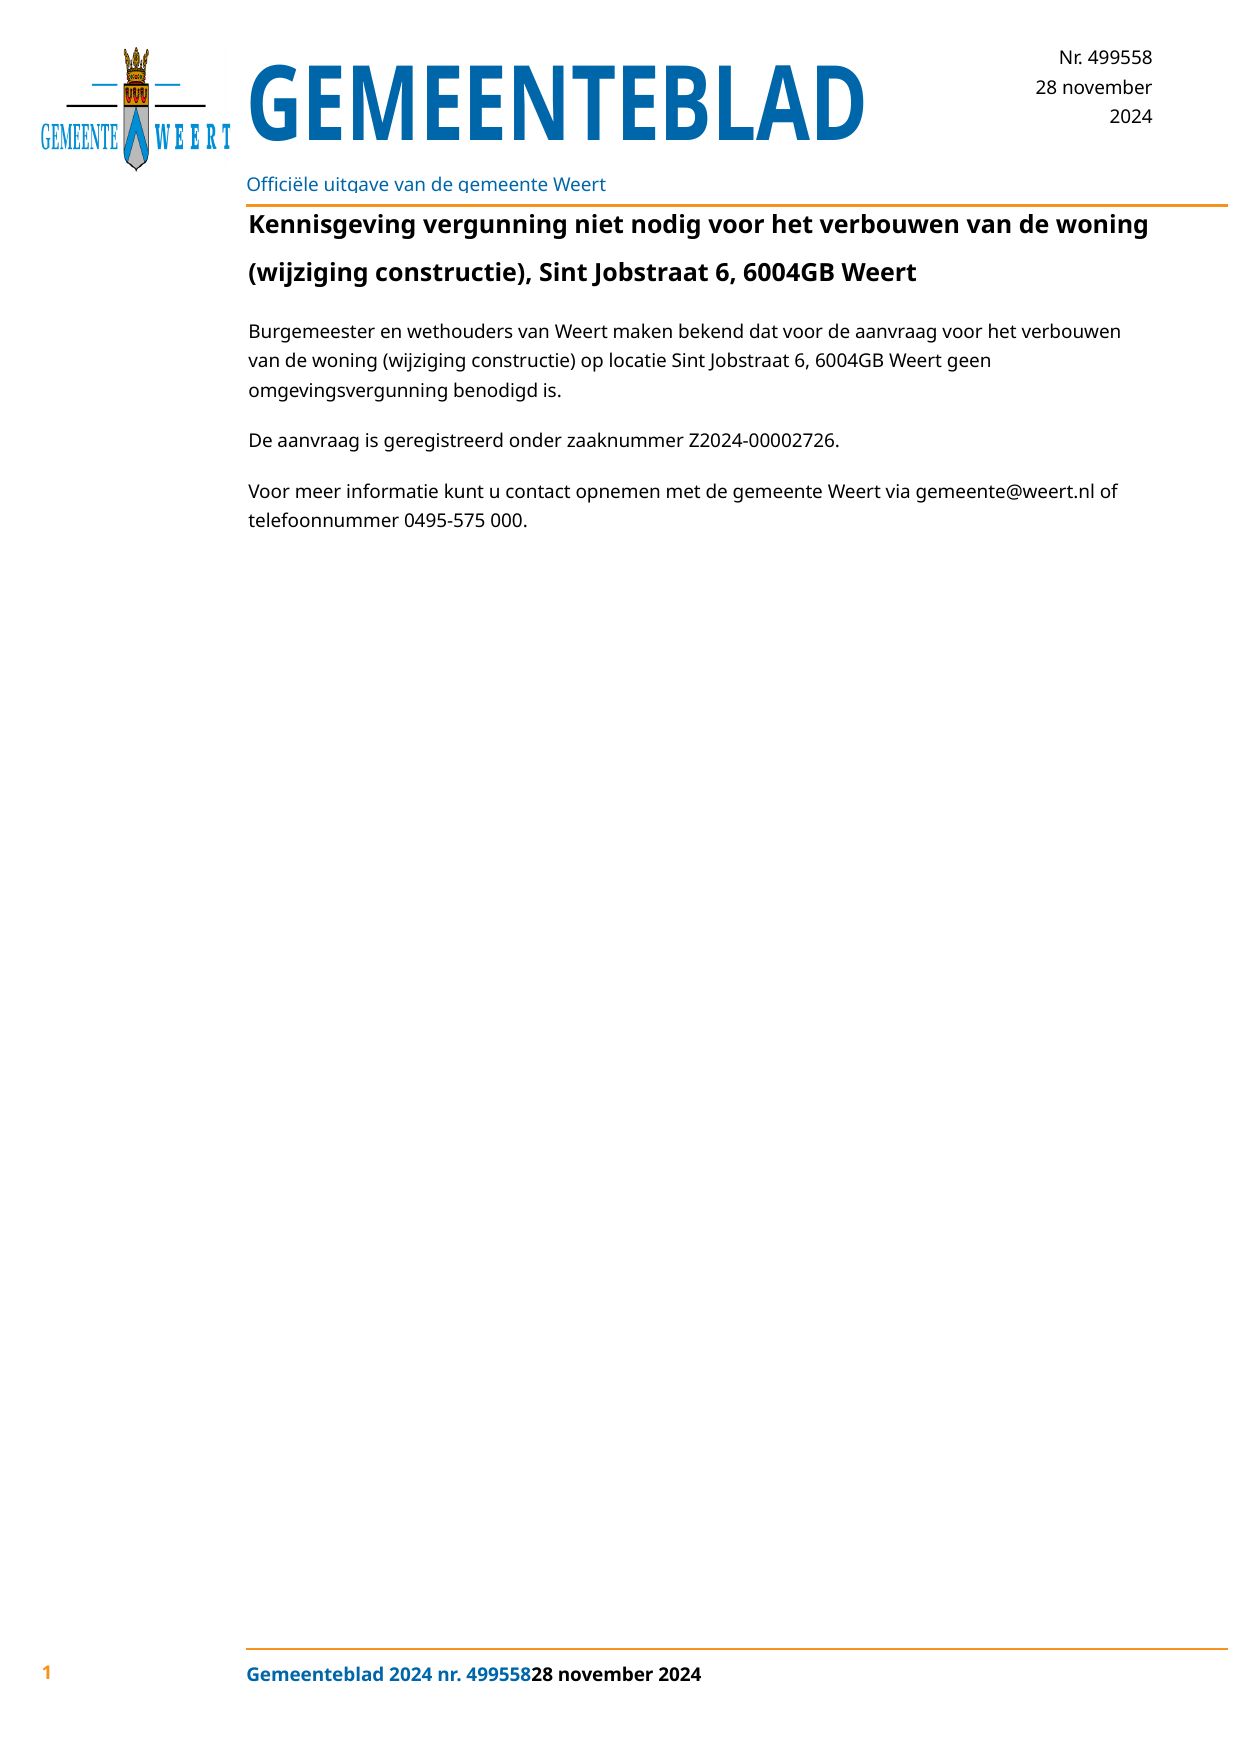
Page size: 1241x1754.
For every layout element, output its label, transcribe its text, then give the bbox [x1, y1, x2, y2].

text Kennisgeving vergunning niet nodig voor het verbouwen van de woning (wijziging constructie), Sint Jobstraat 6, 6004GB Weert [248, 207, 1152, 288]
text De aanvraag is geregistreerd onder zaaknummer Z2024-00002726. [248, 427, 1152, 453]
text Burgemeester en wethouders van Weert maken bekend dat voor de aanvraag voor het verbouwen van de woning (wijziging constructie) op locatie Sint Jobstraat 6, 6004GB Weert geen omgevingsvergunning benodigd is. [248, 318, 1152, 403]
text Voor meer informatie kunt u contact opnemen met de gemeente Weert via gemeente@weert.nl of telefoonnummer 0495-575 000. [248, 478, 1152, 533]
picture [41, 47, 231, 172]
